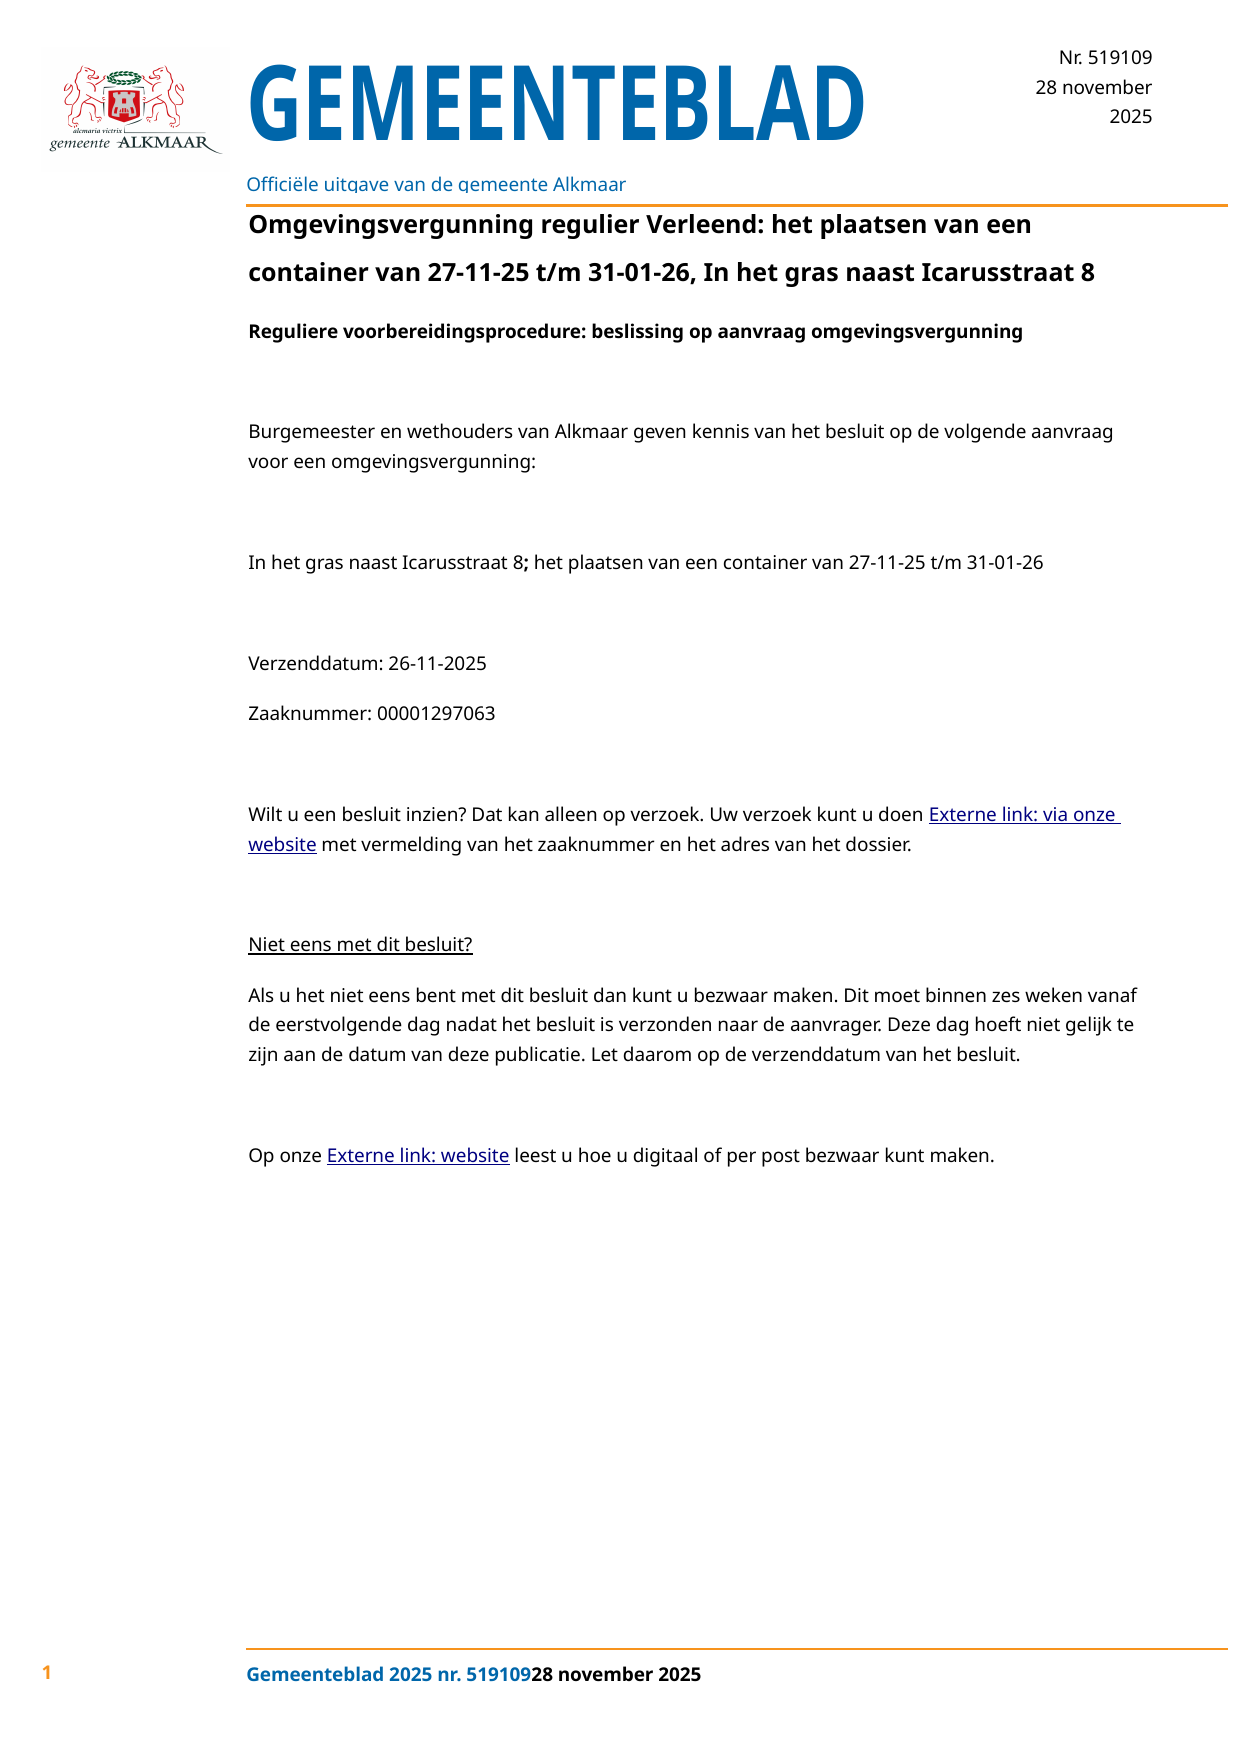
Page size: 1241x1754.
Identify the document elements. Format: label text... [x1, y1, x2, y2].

picture [41, 47, 231, 172]
text Op onze Externe link: website leest u hoe u digitaal of per post bezwaar kunt maken. [248, 1142, 1152, 1168]
text Burgemeester en wethouders van Alkmaar geven kennis van het besluit op de volgende aanvraag voor een omgevingsvergunning: [248, 419, 1152, 474]
text Wilt u een besluit inzien? Dat kan alleen op verzoek. Uw verzoek kunt u doen Externe link: via onze website met vermelding van het zaaknummer en het adres van het dossier. [248, 801, 1152, 857]
text In het gras naast Icarusstraat 8; het plaatsen van een container van 27-11-25 t/m 31-01-26 [248, 549, 1152, 575]
text Zaaknummer: 00001297063 [248, 700, 1152, 726]
text Als u het niet eens bent met dit besluit dan kunt u bezwaar maken. Dit moet binnen zes weken vanaf de eerstvolgende dag nadat het besluit is verzonden naar de aanvrager. Deze dag hoeft niet gelijk te zijn aan de datum van deze publicatie. Let daarom op de verzenddatum van het besluit. [248, 982, 1152, 1067]
text Verzenddatum: 26-11-2025 [248, 650, 1152, 676]
text Reguliere voorbereidingsprocedure: beslissing op aanvraag omgevingsvergunning [248, 318, 1152, 344]
text Omgevingsvergunning regulier Verleend: het plaatsen van een container van 27-11-25 t/m 31-01-26, In het gras naast Icarusstraat 8 [248, 207, 1152, 288]
text Niet eens met dit besluit? [248, 932, 1152, 957]
